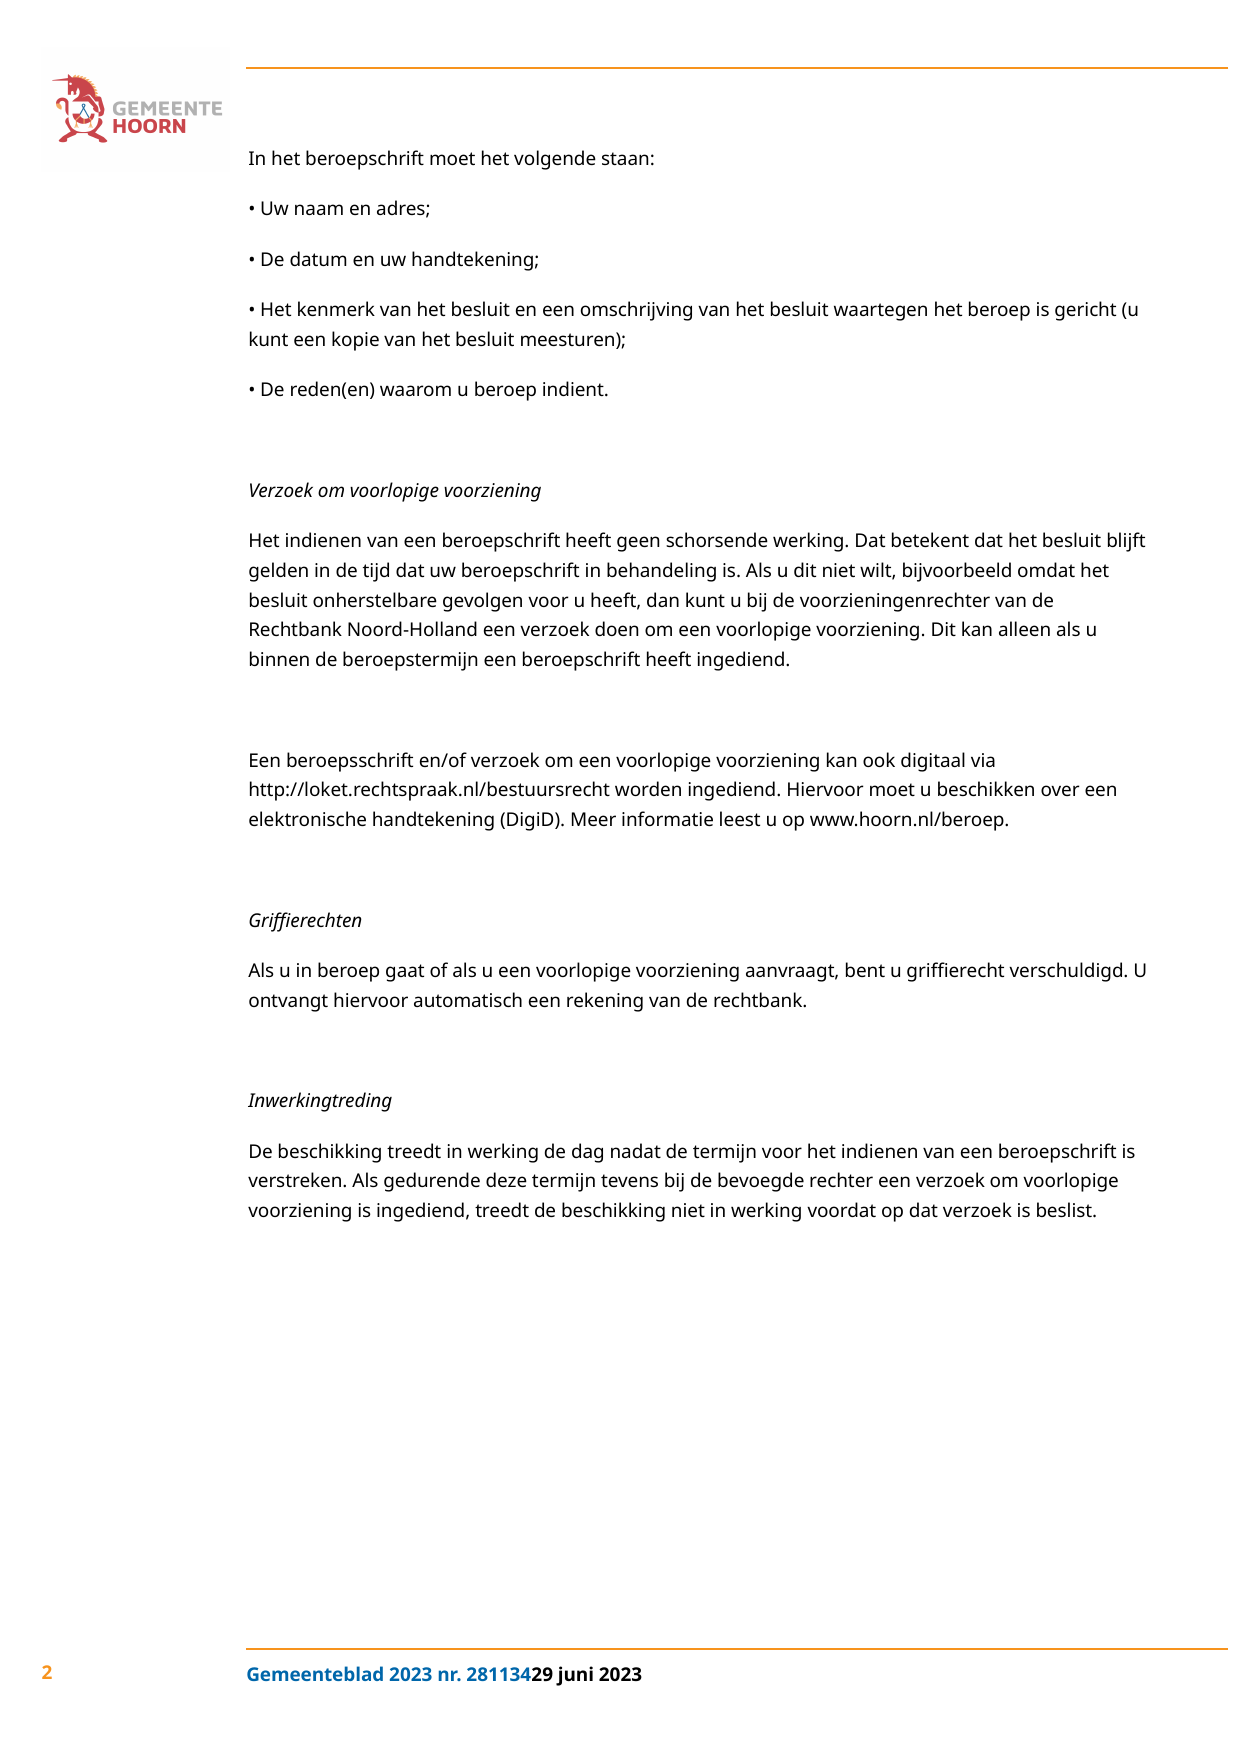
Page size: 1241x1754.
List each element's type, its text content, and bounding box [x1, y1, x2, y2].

text Griffierechten [248, 907, 1152, 933]
text De beschikking treedt in werking de dag nadat de termijn voor het indienen van een beroepschrift is verstreken. Als gedurende deze termijn tevens bij de bevoegde rechter een verzoek om voorlopige voorziening is ingediend, treedt de beschikking niet in werking voordat op dat verzoek is beslist. [248, 1138, 1152, 1223]
text • Uw naam en adres; [248, 196, 1152, 221]
text In het beroepschrift moet het volgende staan: [248, 145, 1152, 171]
text Als u in beroep gaat of als u een voorlopige voorziening aanvraagt, bent u griffierecht verschuldigd. U ontvangt hiervoor automatisch een rekening van de rechtbank. [248, 957, 1152, 1013]
text Het indienen van een beroepschrift heeft geen schorsende werking. Dat betekent dat het besluit blijft gelden in de tijd dat uw beroepschrift in behandeling is. Als u dit niet wilt, bijvoorbeeld omdat het besluit onherstelbare gevolgen voor u heeft, dan kunt u bij de voorzieningenrechter van de Rechtbank Noord-Holland een verzoek doen om een voorlopige voorziening. Dit kan alleen als u binnen de beroepstermijn een beroepschrift heeft ingediend. [248, 528, 1152, 672]
text Inwerkingtreding [248, 1088, 1152, 1113]
text Een beroepsschrift en/of verzoek om een voorlopige voorziening kan ook digitaal via http://loket.rechtspraak.nl/bestuursrecht worden ingediend. Hiervoor moet u beschikken over een elektronische handtekening (DigiD). Meer informatie leest u op www.hoorn.nl/beroep. [248, 747, 1152, 832]
text • Het kenmerk van het besluit en een omschrijving van het besluit waartegen het beroep is gericht (u kunt een kopie van het besluit meesturen); [248, 296, 1152, 352]
text • De datum en uw handtekening; [248, 246, 1152, 272]
picture [41, 47, 231, 172]
text • De reden(en) waarom u beroep indient. [248, 376, 1152, 402]
text Verzoek om voorlopige voorziening [248, 477, 1152, 503]
